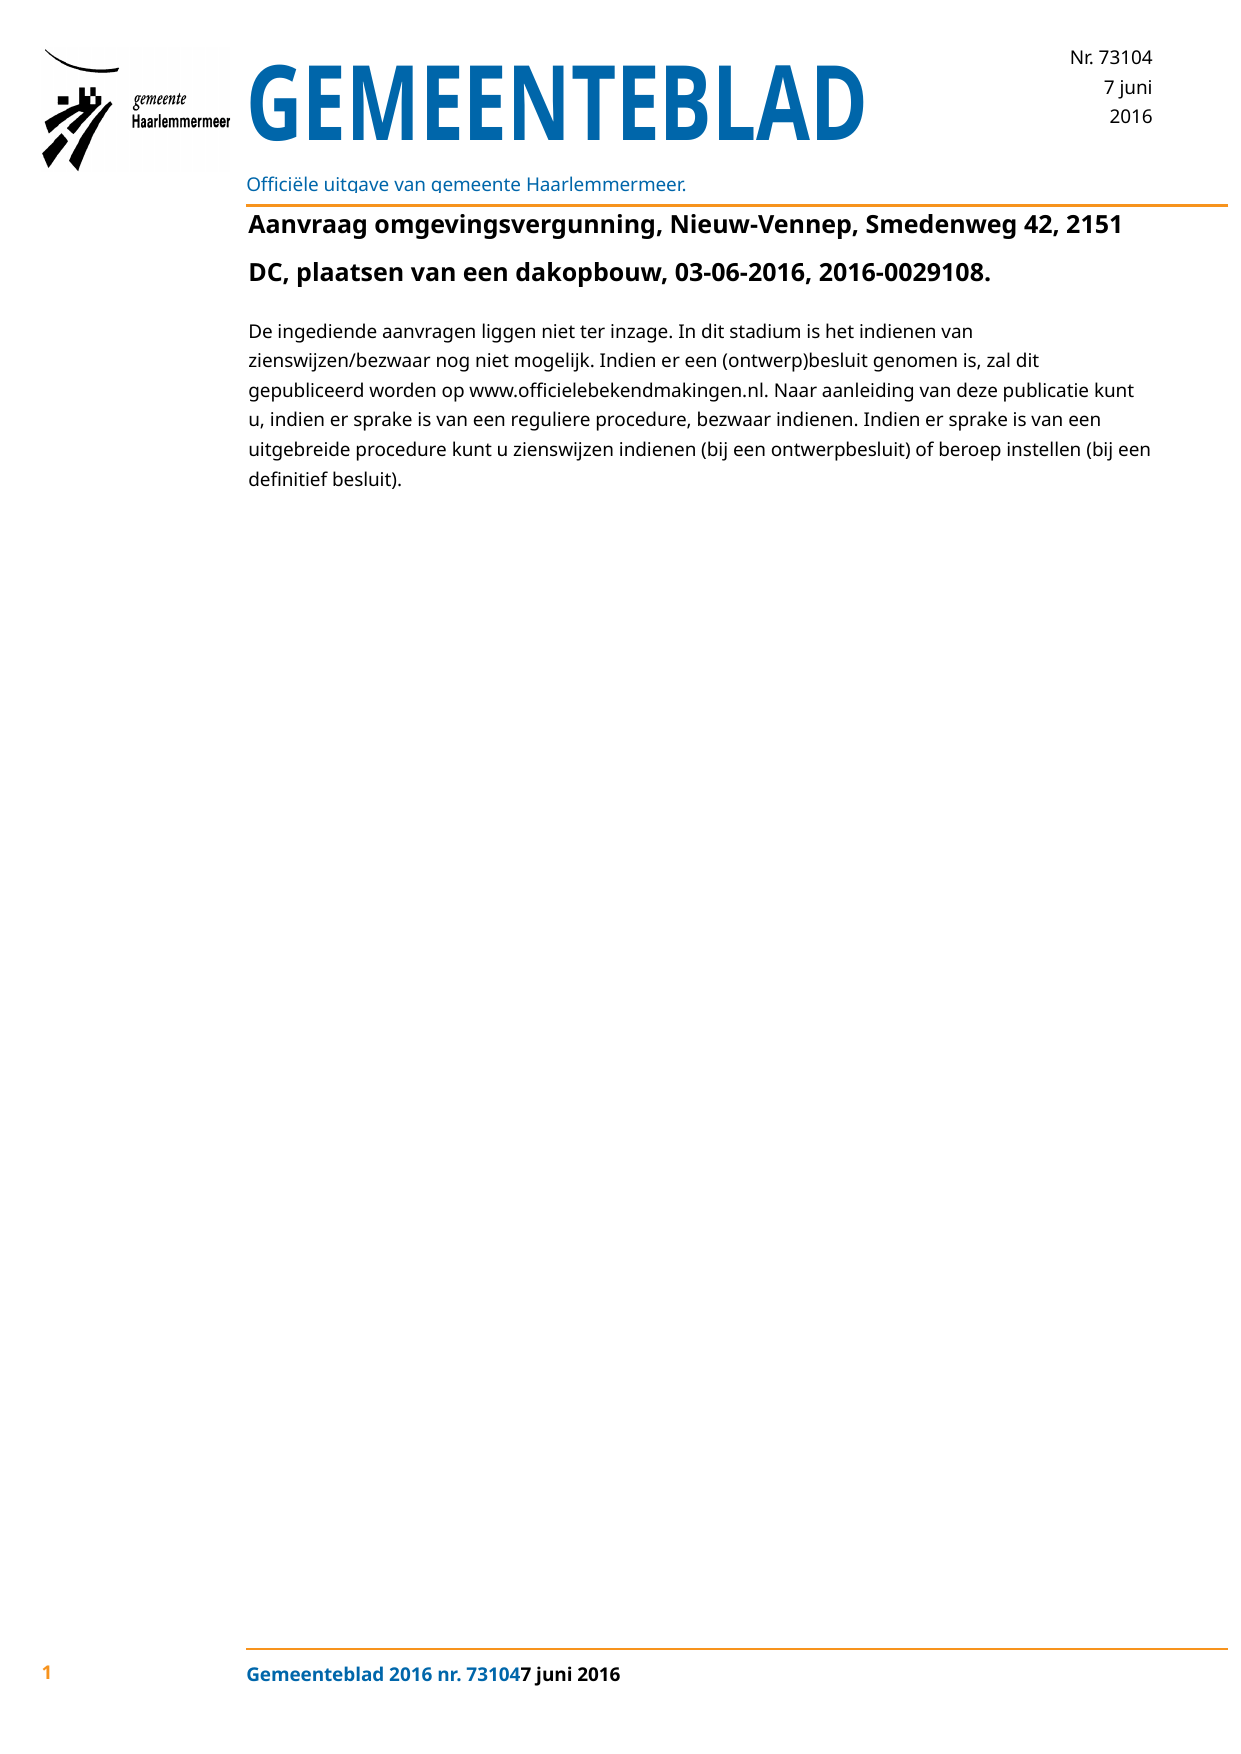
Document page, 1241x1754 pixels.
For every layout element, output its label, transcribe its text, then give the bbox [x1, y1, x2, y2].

picture [41, 47, 231, 172]
text De ingediende aanvragen liggen niet ter inzage. In dit stadium is het indienen van zienswijzen/bezwaar nog niet mogelijk. Indien er een (ontwerp)besluit genomen is, zal dit gepubliceerd worden op www.officielebekendmakingen.nl. Naar aanleiding van deze publicatie kunt u, indien er sprake is van een reguliere procedure, bezwaar indienen. Indien er sprake is van een uitgebreide procedure kunt u zienswijzen indienen (bij een ontwerpbesluit) of beroep instellen (bij een definitief besluit). [248, 318, 1152, 492]
text Aanvraag omgevingsvergunning, Nieuw-Vennep, Smedenweg 42, 2151 DC, plaatsen van een dakopbouw, 03-06-2016, 2016-0029108. [248, 207, 1152, 288]
